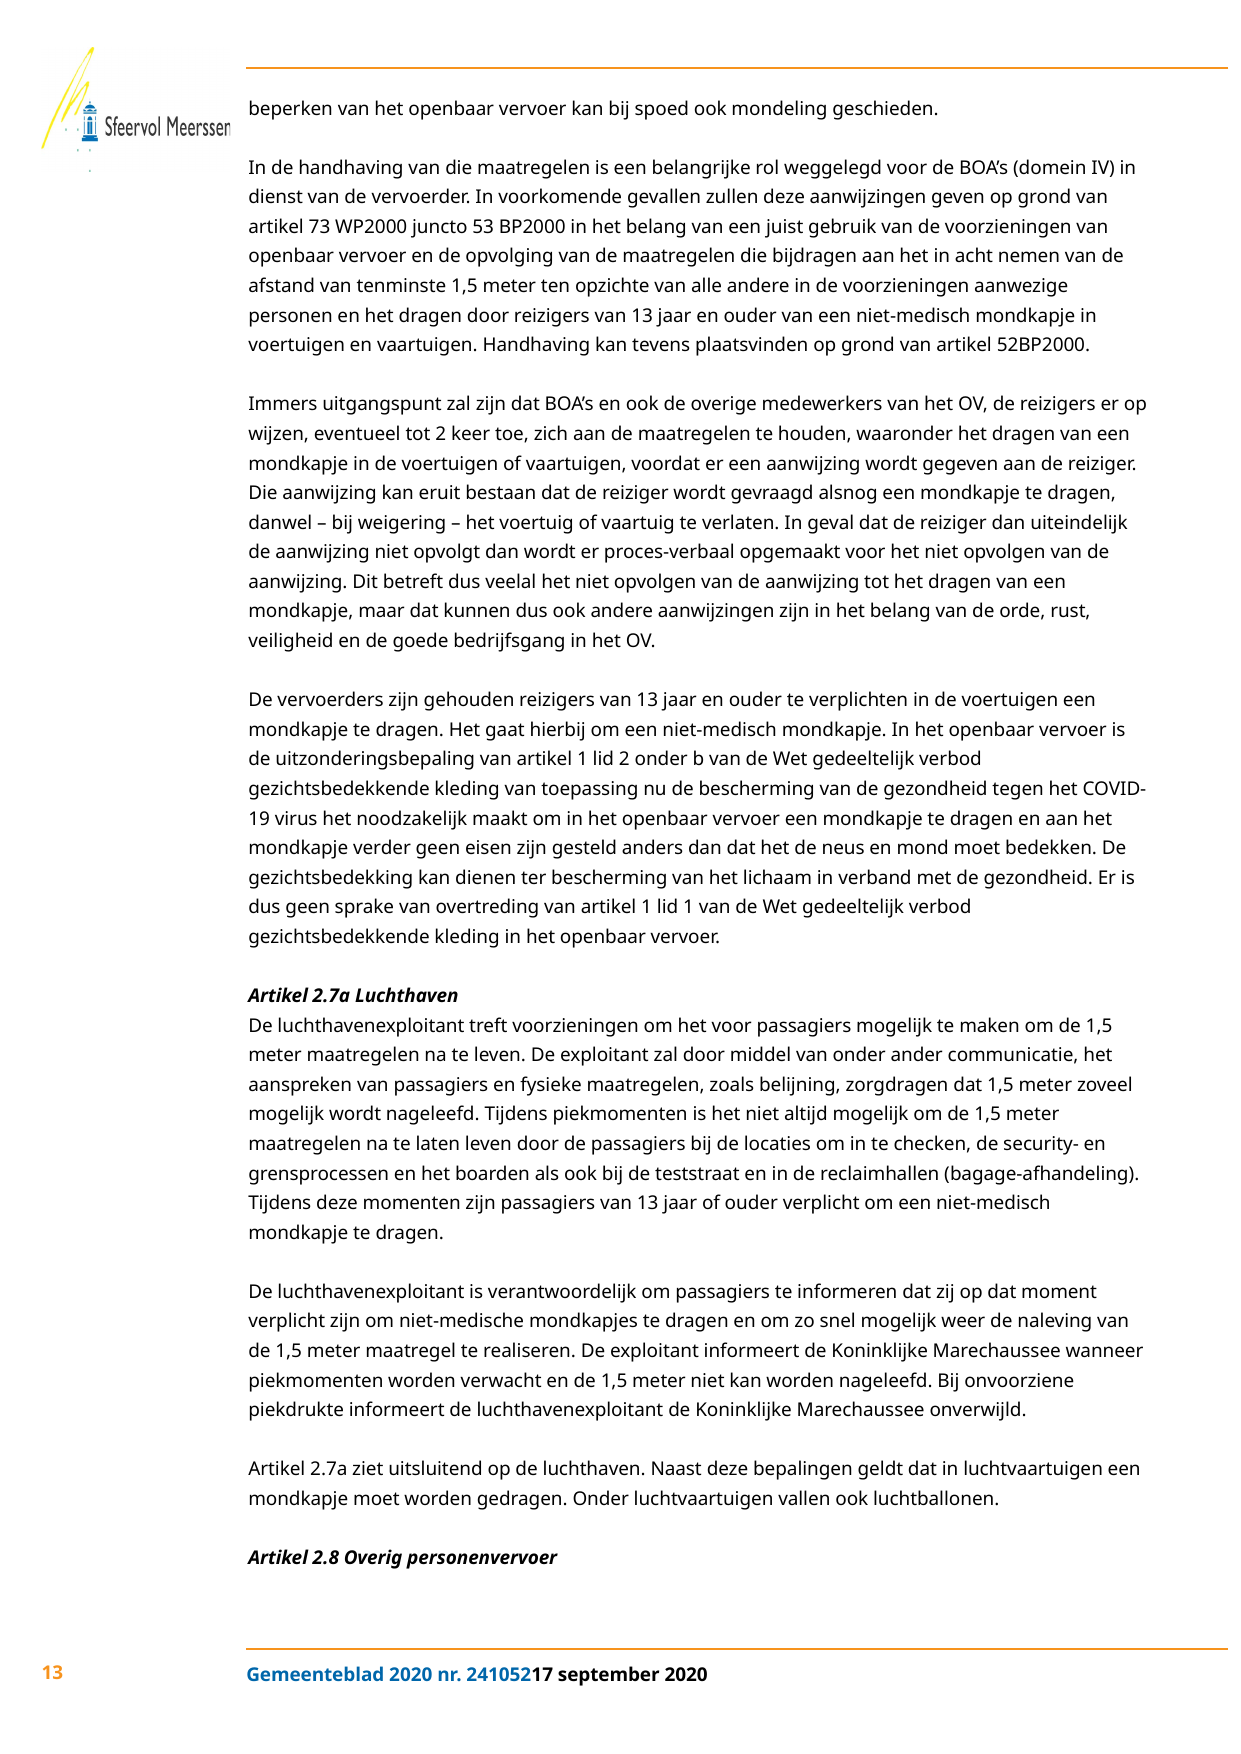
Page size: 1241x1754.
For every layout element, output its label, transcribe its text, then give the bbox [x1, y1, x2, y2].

text beperken van het openbaar vervoer kan bij spoed ook mondeling geschieden. [248, 95, 1152, 121]
text In de handhaving van die maatregelen is een belangrijke rol weggelegd voor de BOA’s (domein IV) in dienst van de vervoerder. In voorkomende gevallen zullen deze aanwijzingen geven op grond van artikel 73 WP2000 juncto 53 BP2000 in het belang van een juist gebruik van de voorzieningen van openbaar vervoer en de opvolging van de maatregelen die bijdragen aan het in acht nemen van de afstand van tenminste 1,5 meter ten opzichte van alle andere in de voorzieningen aanwezige personen en het dragen door reizigers van 13 jaar en ouder van een niet-medisch mondkapje in voertuigen en vaartuigen. Handhaving kan tevens plaatsvinden op grond van artikel 52BP2000. [248, 154, 1152, 357]
text De vervoerders zijn gehouden reizigers van 13 jaar en ouder te verplichten in de voertuigen een mondkapje te dragen. Het gaat hierbij om een niet-medisch mondkapje. In het openbaar vervoer is de uitzonderingsbepaling van artikel 1 lid 2 onder b van de Wet gedeeltelijk verbod gezichtsbedekkende kleding van toepassing nu de bescherming van de gezondheid tegen het COVID-19 virus het noodzakelijk maakt om in het openbaar vervoer een mondkapje te dragen en aan het mondkapje verder geen eisen zijn gesteld anders dan dat het de neus en mond moet bedekken. De gezichtsbedekking kan dienen ter bescherming van het lichaam in verband met de gezondheid. Er is dus geen sprake van overtreding van artikel 1 lid 1 van de Wet gedeeltelijk verbod gezichtsbedekkende kleding in het openbaar vervoer. [248, 686, 1152, 949]
text Artikel 2.7a ziet uitsluitend op de luchthaven. Naast deze bepalingen geldt dat in luchtvaartuigen een mondkapje moet worden gedragen. Onder luchtvaartuigen vallen ook luchtballonen. [248, 1456, 1152, 1511]
text De luchthavenexploitant is verantwoordelijk om passagiers te informeren dat zij op dat moment verplicht zijn om niet-medische mondkapjes te dragen en om zo snel mogelijk weer de naleving van de 1,5 meter maatregel te realiseren. De exploitant informeert de Koninklijke Marechaussee wanneer piekmomenten worden verwacht en de 1,5 meter niet kan worden nageleefd. Bij onvoorziene piekdrukte informeert de luchthavenexploitant de Koninklijke Marechaussee onverwijld. [248, 1278, 1152, 1422]
text Artikel 2.7a Luchthaven [248, 982, 1152, 1008]
text De luchthavenexploitant treft voorzieningen om het voor passagiers mogelijk te maken om de 1,5 meter maatregelen na te leven. De exploitant zal door middel van onder ander communicatie, het aanspreken van passagiers en fysieke maatregelen, zoals belijning, zorgdragen dat 1,5 meter zoveel mogelijk wordt nageleefd. Tijdens piekmomenten is het niet altijd mogelijk om de 1,5 meter maatregelen na te laten leven door de passagiers bij de locaties om in te checken, de security- en grensprocessen en het boarden als ook bij de teststraat en in de reclaimhallen (bagage-afhandeling). Tijdens deze momenten zijn passagiers van 13 jaar of ouder verplicht om een niet-medisch mondkapje te dragen. [248, 1012, 1152, 1245]
text Immers uitgangspunt zal zijn dat BOA’s en ook de overige medewerkers van het OV, de reizigers er op wijzen, eventueel tot 2 keer toe, zich aan de maatregelen te houden, waaronder het dragen van een mondkapje in de voertuigen of vaartuigen, voordat er een aanwijzing wordt gegeven aan de reiziger. Die aanwijzing kan eruit bestaan dat de reiziger wordt gevraagd alsnog een mondkapje te dragen, danwel – bij weigering – het voertuig of vaartuig te verlaten. In geval dat de reiziger dan uiteindelijk de aanwijzing niet opvolgt dan wordt er proces-verbaal opgemaakt voor het niet opvolgen van de aanwijzing. Dit betreft dus veelal het niet opvolgen van de aanwijzing tot het dragen van een mondkapje, maar dat kunnen dus ook andere aanwijzingen zijn in het belang van de orde, rust, veiligheid en de goede bedrijfsgang in het OV. [248, 391, 1152, 653]
picture [41, 47, 231, 172]
text Artikel 2.8 Overig personenvervoer [248, 1544, 1152, 1570]
